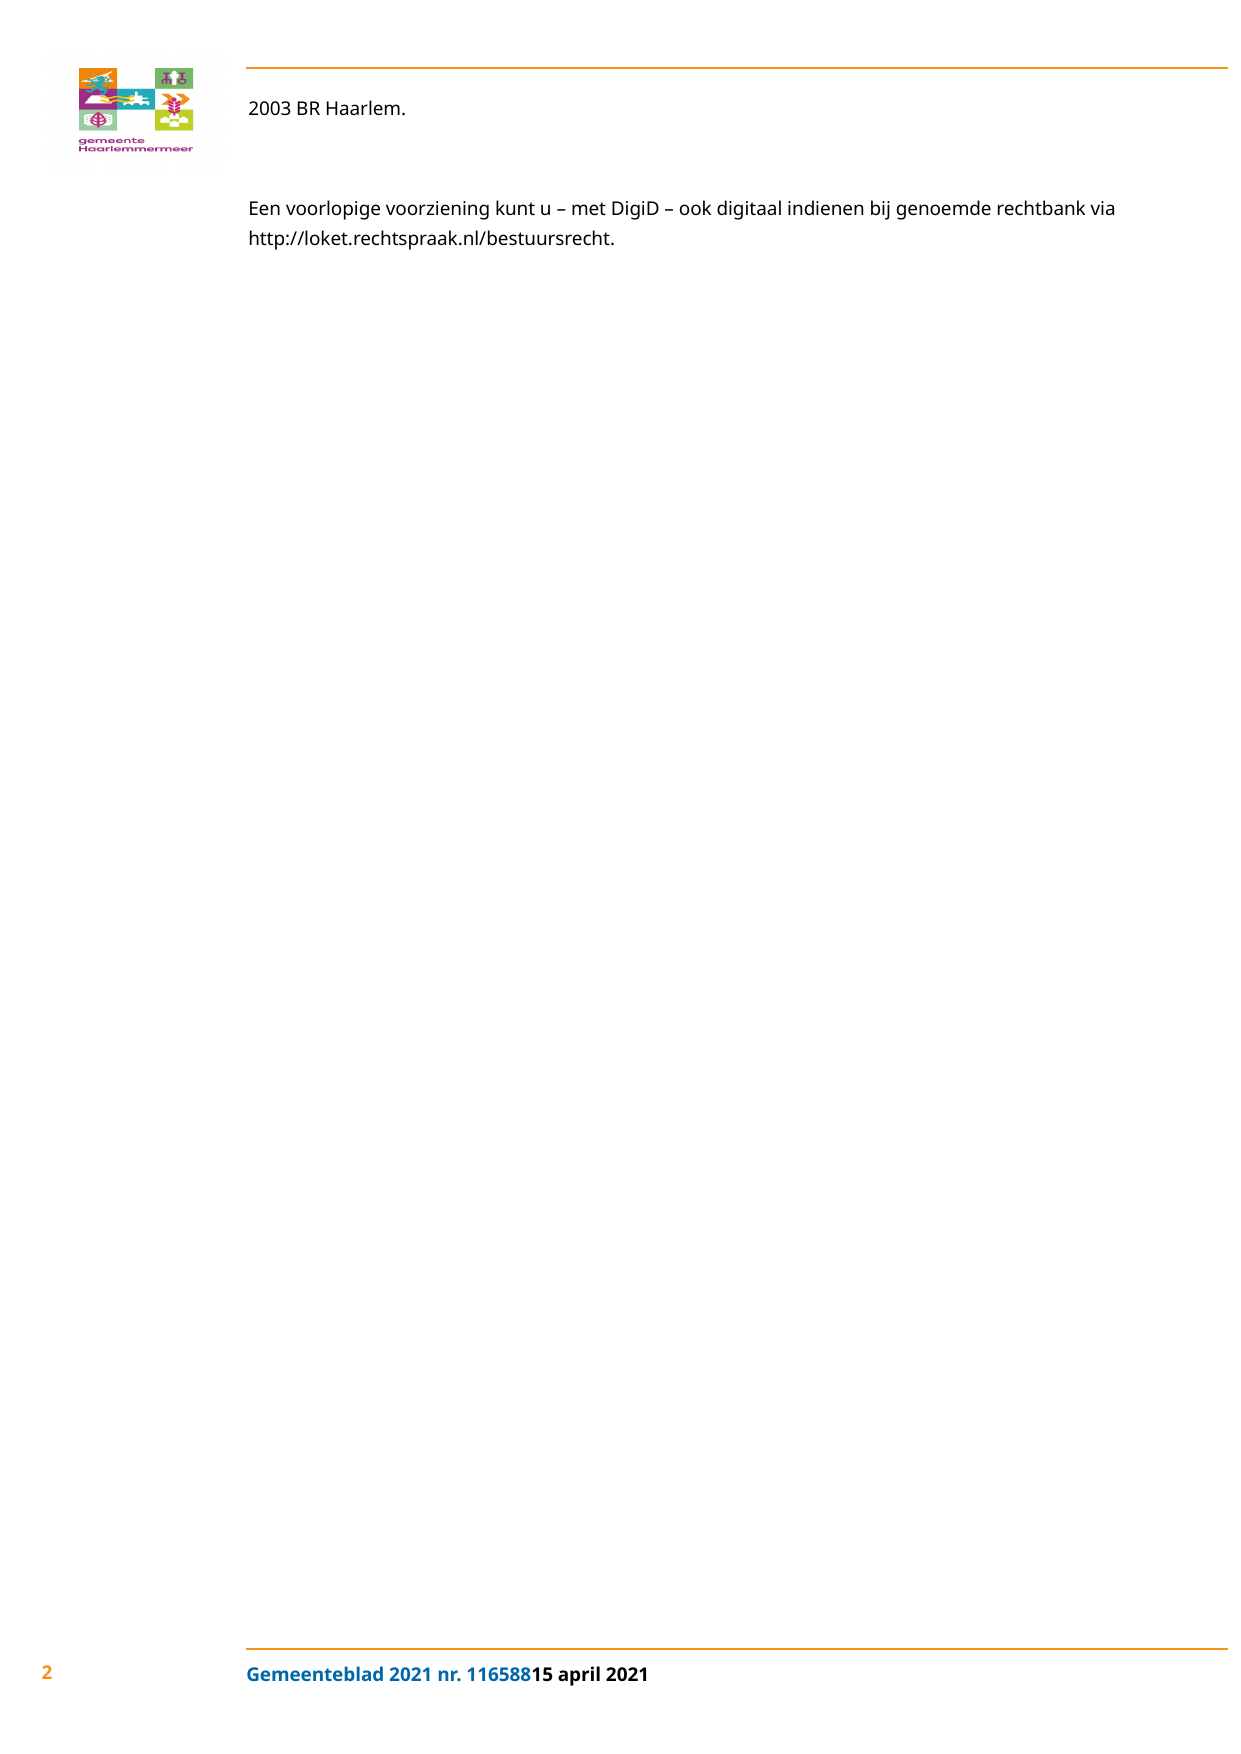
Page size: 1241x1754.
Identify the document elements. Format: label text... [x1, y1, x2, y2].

text Een voorlopige voorziening kunt u – met DigiD – ook digitaal indienen bij genoemde rechtbank via http://loket.rechtspraak.nl/bestuursrecht. [248, 196, 1152, 251]
text 2003 BR Haarlem. [248, 95, 1152, 121]
picture [41, 47, 231, 172]
